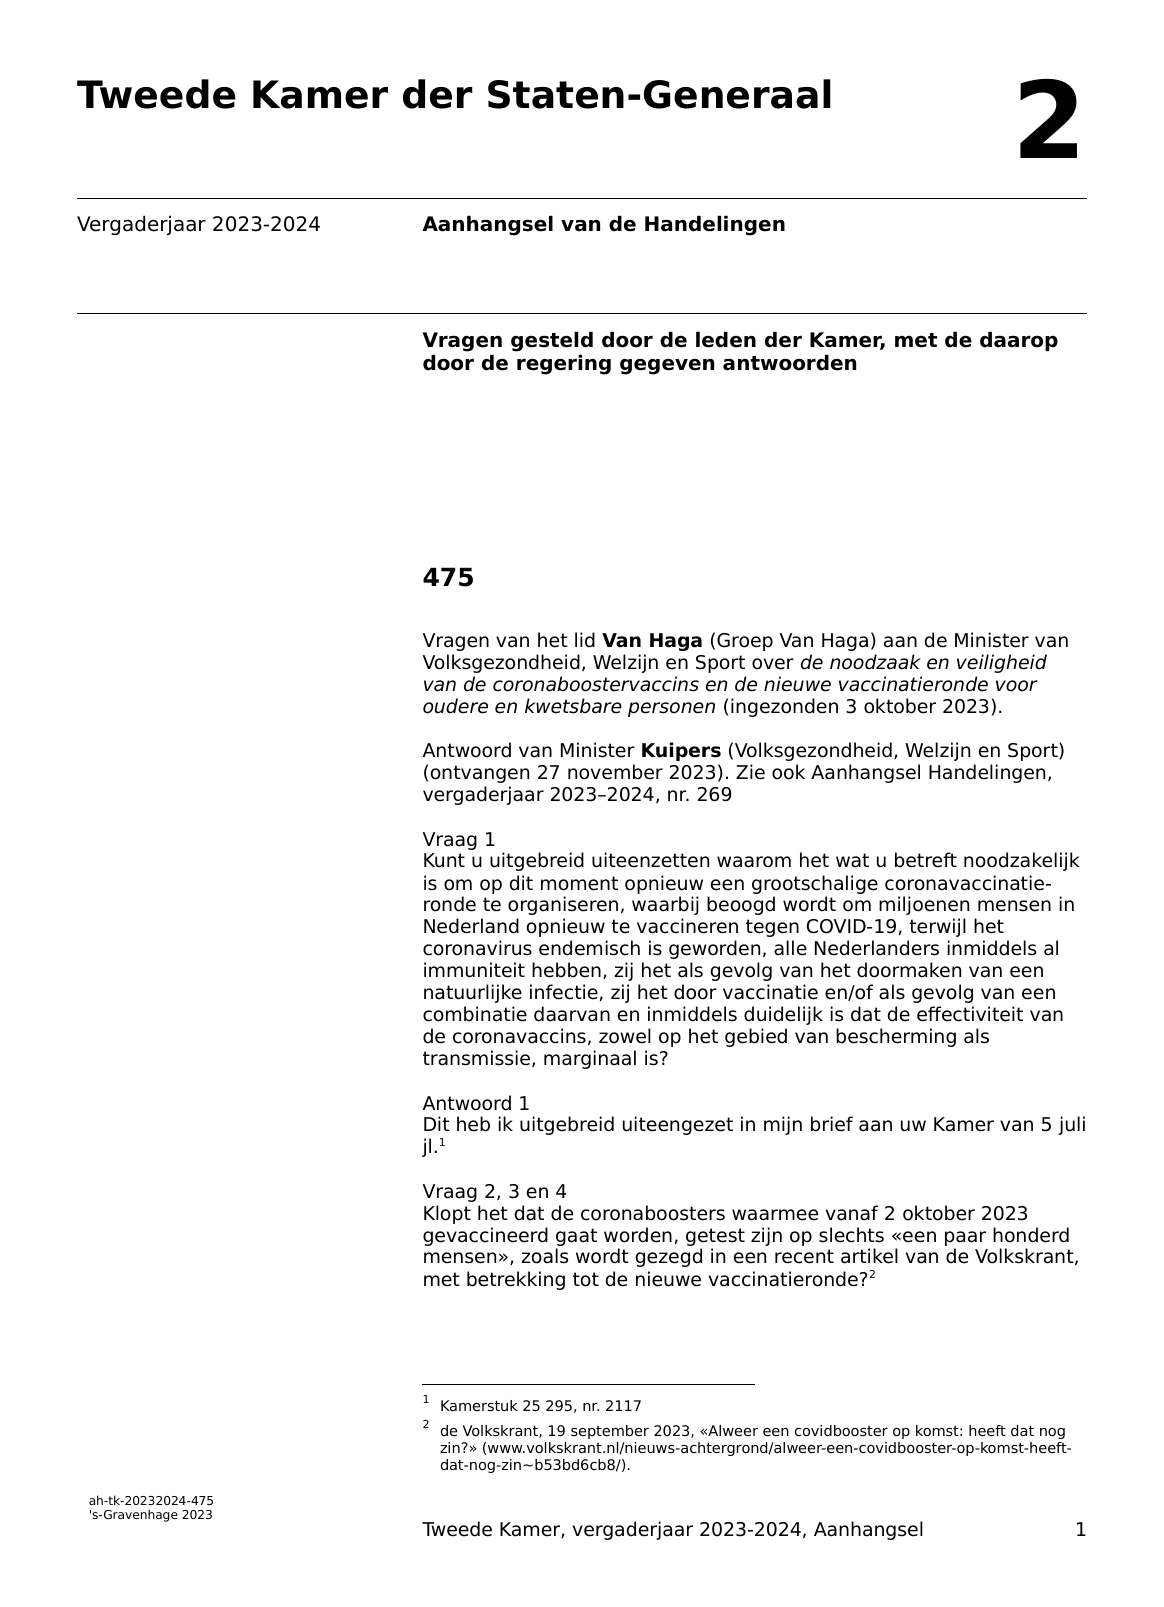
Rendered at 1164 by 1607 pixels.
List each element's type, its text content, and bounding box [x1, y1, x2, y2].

text 's-Gravenhage 2023 [88, 1508, 323, 1522]
text ah-tk-20232024-475 [88, 1494, 323, 1508]
text Antwoord 1 [422, 1092, 1087, 1114]
text Klopt het dat de coronaboosters waarmee vanaf 2 oktober 2023 gevaccineerd gaat worden, getest zijn op slechts «een paar honderd mensen», zoals wordt gezegd in een recent artikel van de Volkskrant, met betrekking tot de nieuwe vaccinatieronde? [422, 1202, 1087, 1290]
text Vraag 1 [422, 828, 1087, 850]
table_cell Aanhangsel van de Handelingen [422, 199, 1087, 313]
text Vraag 2, 3 en 4 [422, 1181, 1087, 1202]
text Kamerstuk 25 295, nr. 2117 [422, 1393, 1087, 1416]
text Kunt u uitgebreid uiteenzetten waarom het wat u betreft noodzakelijk is om op dit moment opnieuw een grootschalige coronavaccinatie-ronde te organiseren, waarbij beoogd wordt om miljoenen mensen in Nederland opnieuw te vaccineren tegen COVID-19, terwijl het coronavirus endemisch is geworden, alle Nederlanders inmiddels al immuniteit hebben, zij het als gevolg van het doormaken van een natuurlijke infectie, zij het door vaccinatie en/of als gevolg van een combinatie daarvan en inmiddels duidelijk is dat de effectiviteit van de coronavaccins, zowel op het gebied van bescherming als transmissie, marginaal is? [422, 850, 1087, 1070]
text Dit heb ik uitgebreid uiteengezet in mijn brief aan uw Kamer van 5 juli jl. [422, 1114, 1087, 1158]
table_header Tweede Kamer der Staten-Generaal [77, 59, 886, 198]
table_cell Vergaderjaar 2023-2024 [77, 199, 422, 313]
table_cell Vragen gesteld door de leden der Kamer, met de daarop door de regering gegeven antwoorden [422, 314, 1087, 375]
text de Volkskrant, 19 september 2023, «Alweer een covidbooster op komst: heeft dat nog zin?» (www.volkskrant.nl/nieuws-achtergrond/alweer-een-covidbooster-op-komst-heeft-dat-nog-zin~b53bd6cb8/). [422, 1418, 1087, 1474]
table_header 2 [886, 59, 1087, 198]
table_cell [77, 314, 422, 375]
text Vragen van het lid Van Haga (Groep Van Haga) aan de Minister van Volksgezondheid, Welzijn en Sport over de noodzaak en veiligheid van de coronaboostervaccins en de nieuwe vaccinatieronde voor oudere en kwetsbare personen (ingezonden 3 oktober 2023). [422, 630, 1087, 718]
text Antwoord van Minister Kuipers (Volksgezondheid, Welzijn en Sport) (ontvangen 27 november 2023). Zie ook Aanhangsel Handelingen, vergaderjaar 2023–2024, nr. 269 [422, 740, 1087, 806]
text 475 [422, 563, 1087, 592]
